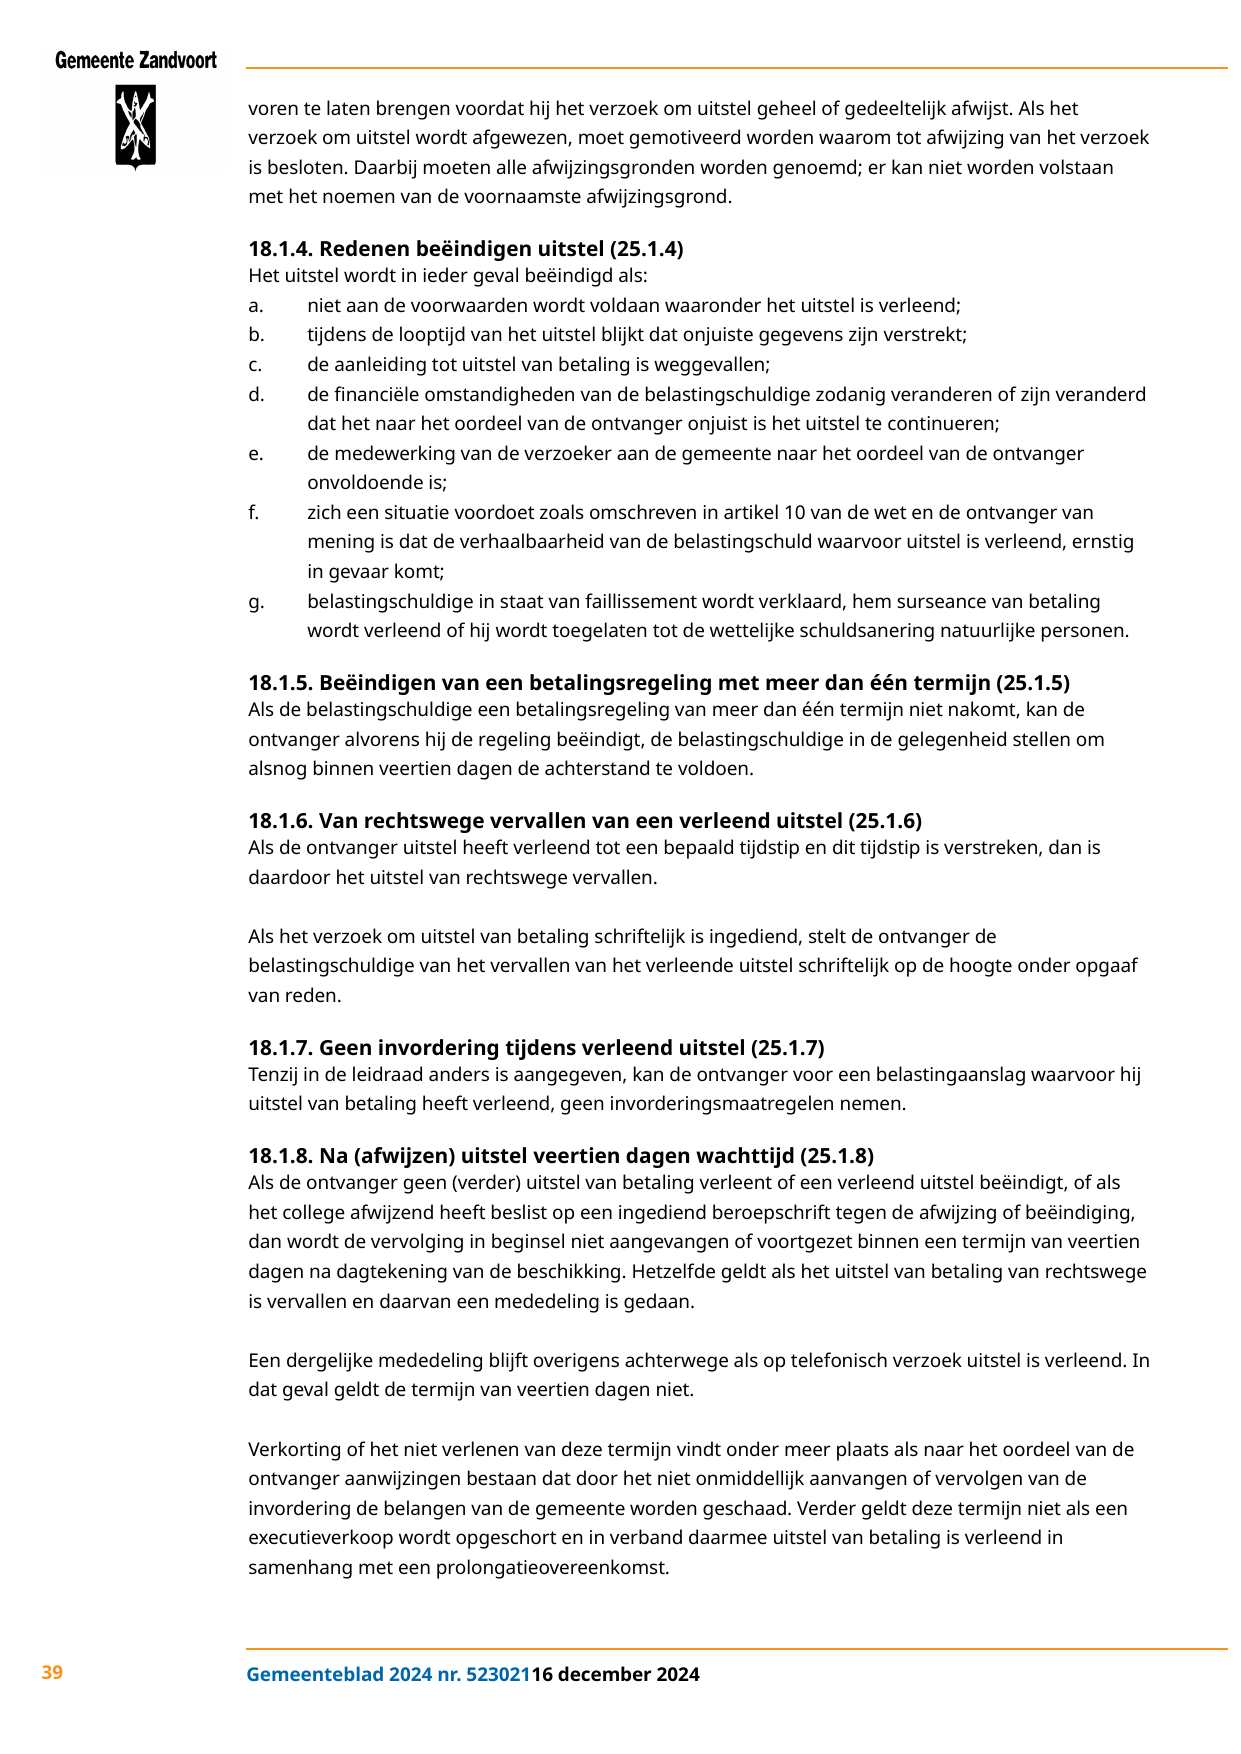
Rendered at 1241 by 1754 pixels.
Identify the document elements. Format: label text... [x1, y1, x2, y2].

text Een dergelijke mededeling blijft overigens achterwege als op telefonisch verzoek uitstel is verleend. In dat geval geldt de termijn van veertien dagen niet. [248, 1347, 1152, 1402]
list niet aan de voorwaarden wordt voldaan waaronder het uitstel is verleend; [248, 292, 1152, 318]
list zich een situatie voordoet zoals omschreven in artikel 10 van de wet en de ontvanger van mening is dat de verhaalbaarheid van de belastingschuld waarvoor uitstel is verleend, ernstig in gevaar komt; [248, 499, 1152, 584]
text Verkorting of het niet verlenen van deze termijn vindt onder meer plaats als naar het oordeel van de ontvanger aanwijzingen bestaan dat door het niet onmiddellijk aanvangen of vervolgen van de invordering de belangen van de gemeente worden geschaad. Verder geldt deze termijn niet als een executieverkoop wordt opgeschort en in verband daarmee uitstel van betaling is verleend in samenhang met een prolongatieovereenkomst. [248, 1436, 1152, 1580]
text Als de ontvanger uitstel heeft verleend tot een bepaald tijdstip en dit tijdstip is verstreken, dan is daardoor het uitstel van rechtswege vervallen. [248, 834, 1152, 889]
picture [41, 47, 231, 172]
text Het uitstel wordt in ieder geval beëindigd als: [248, 262, 1152, 288]
text 18.1.8. Na (afwijzen) uitstel veertien dagen wachttijd (25.1.8) [248, 1141, 1152, 1169]
list de financiële omstandigheden van de belastingschuldige zodanig veranderen of zijn veranderd dat het naar het oordeel van de ontvanger onjuist is het uitstel te continueren; [248, 381, 1152, 436]
text Tenzij in de leidraad anders is aangegeven, kan de ontvanger voor een belastingaanslag waarvoor hij uitstel van betaling heeft verleend, geen invorderingsmaatregelen nemen. [248, 1061, 1152, 1116]
text Als de belastingschuldige een betalingsregeling van meer dan één termijn niet nakomt, kan de ontvanger alvorens hij de regeling beëindigt, de belastingschuldige in de gelegenheid stellen om alsnog binnen veertien dagen de achterstand te voldoen. [248, 696, 1152, 781]
text Als de ontvanger geen (verder) uitstel van betaling verleent of een verleend uitstel beëindigt, of als het college afwijzend heeft beslist op een ingediend beroepschrift tegen de afwijzing of beëindiging, dan wordt de vervolging in beginsel niet aangevangen of voortgezet binnen een termijn van veertien dagen na dagtekening van de beschikking. Hetzelfde geldt als het uitstel van betaling van rechtswege is vervallen en daarvan een mededeling is gedaan. [248, 1169, 1152, 1313]
text Als het verzoek om uitstel van betaling schriftelijk is ingediend, stelt de ontvanger de belastingschuldige van het vervallen van het verleende uitstel schriftelijk op de hoogte onder opgaaf van reden. [248, 923, 1152, 1008]
text voren te laten brengen voordat hij het verzoek om uitstel geheel of gedeeltelijk afwijst. Als het verzoek om uitstel wordt afgewezen, moet gemotiveerd worden waarom tot afwijzing van het verzoek is besloten. Daarbij moeten alle afwijzingsgronden worden genoemd; er kan niet worden volstaan met het noemen van de voornaamste afwijzingsgrond. [248, 95, 1152, 209]
list de aanleiding tot uitstel van betaling is weggevallen; [248, 351, 1152, 377]
text 18.1.7. Geen invordering tijdens verleend uitstel (25.1.7) [248, 1033, 1152, 1061]
list tijdens de looptijd van het uitstel blijkt dat onjuiste gegevens zijn verstrekt; [248, 322, 1152, 347]
list de medewerking van de verzoeker aan de gemeente naar het oordeel van de ontvanger onvoldoende is; [248, 440, 1152, 495]
list belastingschuldige in staat van faillissement wordt verklaard, hem surseance van betaling wordt verleend of hij wordt toegelaten tot de wettelijke schuldsanering natuurlijke personen. [248, 588, 1152, 643]
text 18.1.5. Beëindigen van een betalingsregeling met meer dan één termijn (25.1.5) [248, 668, 1152, 696]
text 18.1.6. Van rechtswege vervallen van een verleend uitstel (25.1.6) [248, 806, 1152, 834]
text 18.1.4. Redenen beëindigen uitstel (25.1.4) [248, 234, 1152, 262]
